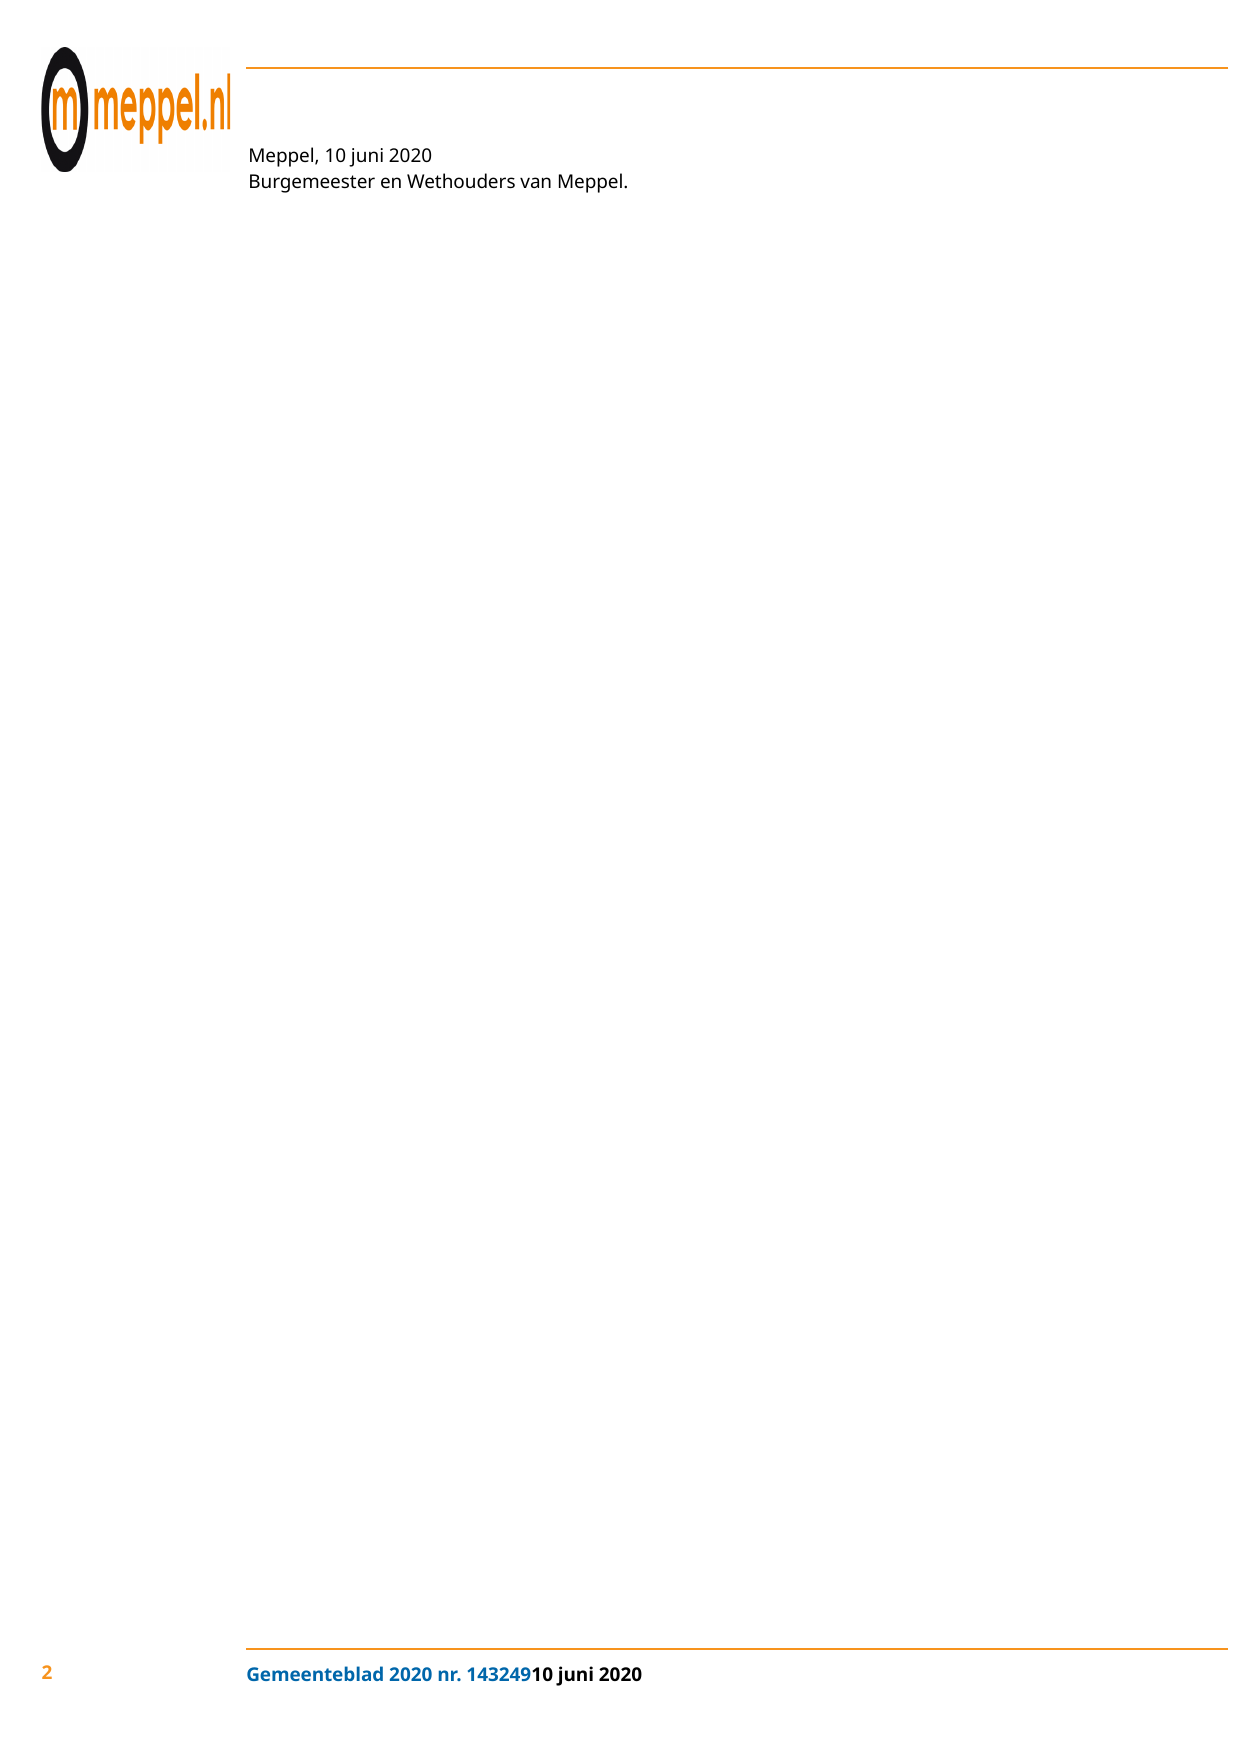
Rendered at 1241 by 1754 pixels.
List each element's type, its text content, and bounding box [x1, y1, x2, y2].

text Burgemeester en Wethouders van Meppel. [248, 168, 1152, 194]
picture [41, 47, 231, 172]
text Meppel, 10 juni 2020 [248, 143, 1152, 168]
